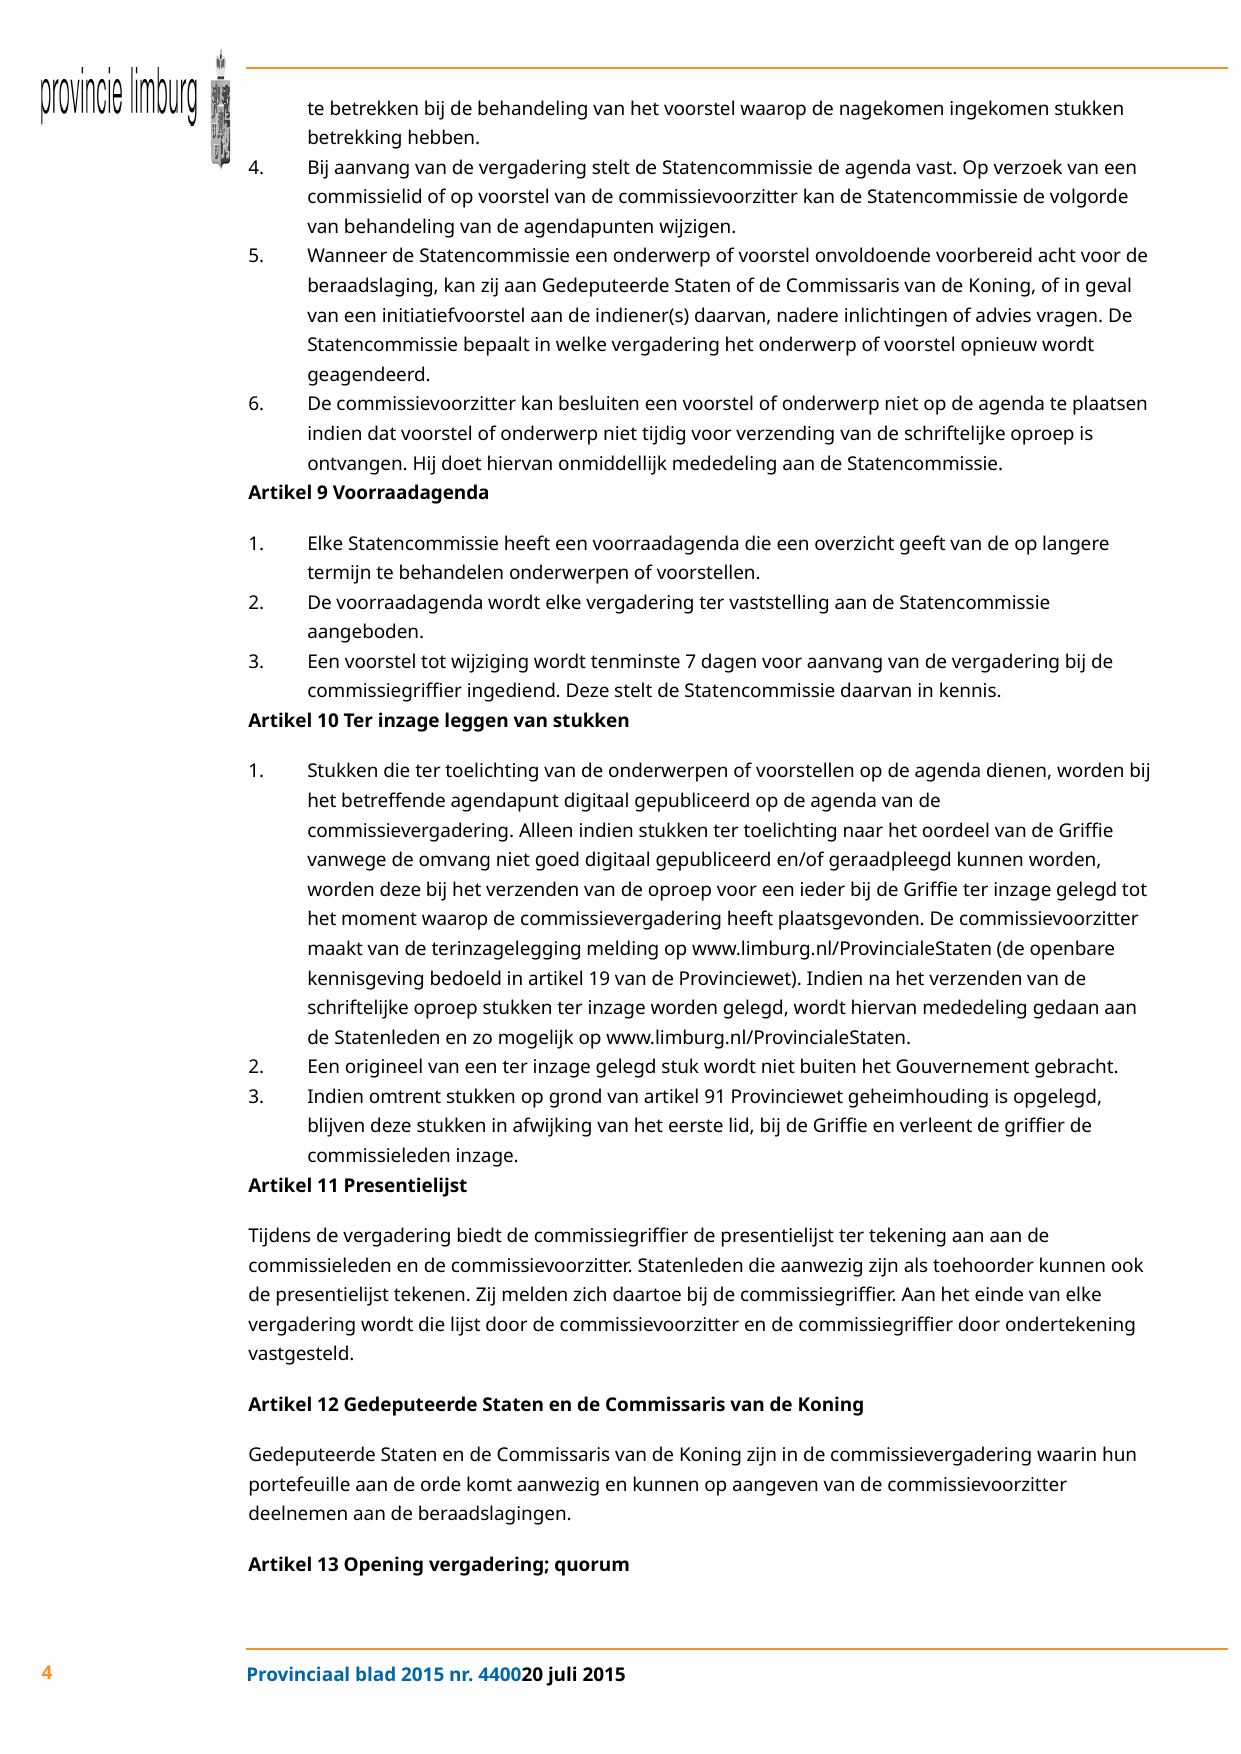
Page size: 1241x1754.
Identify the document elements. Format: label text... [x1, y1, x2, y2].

text Tijdens de vergadering biedt de commissiegriffier de presentielijst ter tekening aan aan de commissieleden en de commissievoorzitter. Statenleden die aanwezig zijn als toehoorder kunnen ook de presentielijst tekenen. Zij melden zich daartoe bij de commissiegriffier. Aan het einde van elke vergadering wordt die lijst door de commissievoorzitter en de commissiegriffier door ondertekening vastgesteld. [248, 1222, 1152, 1366]
text Gedeputeerde Staten en de Commissaris van de Koning zijn in de commissievergadering waarin hun portefeuille aan de orde komt aanwezig en kunnen op aangeven van de commissievoorzitter deelnemen aan de beraadslagingen. [248, 1441, 1152, 1526]
list Elke Statencommissie heeft een voorraadagenda die een overzicht geeft van de op langere termijn te behandelen onderwerpen of voorstellen. [248, 530, 1152, 585]
text Artikel 11 Presentielijst [248, 1172, 1152, 1198]
text Artikel 13 Opening vergadering; quorum [248, 1551, 1152, 1577]
list Stukken die ter toelichting van de onderwerpen of voorstellen op de agenda dienen, worden bij het betreffende agendapunt digitaal gepubliceerd op de agenda van de commissievergadering. Alleen indien stukken ter toelichting naar het oordeel van de Griffie vanwege de omvang niet goed digitaal gepubliceerd en/of geraadpleegd kunnen worden, worden deze bij het verzenden van de oproep voor een ieder bij de Griffie ter inzage gelegd tot het moment waarop de commissievergadering heeft plaatsgevonden. De commissievoorzitter maakt van de terinzagelegging melding op www.limburg.nl/ProvincialeStaten (de openbare kennisgeving bedoeld in artikel 19 van de Provinciewet). Indien na het verzenden van de schriftelijke oproep stukken ter inzage worden gelegd, wordt hiervan mededeling gedaan aan de Statenleden en zo mogelijk op www.limburg.nl/ProvincialeStaten. [248, 758, 1152, 1050]
text Artikel 10 Ter inzage leggen van stukken [248, 707, 1152, 733]
list Bij aanvang van de vergadering stelt de Statencommissie de agenda vast. Op verzoek van een commissielid of op voorstel van de commissievoorzitter kan de Statencommissie de volgorde van behandeling van de agendapunten wijzigen. [248, 154, 1152, 239]
list Wanneer de Statencommissie een onderwerp of voorstel onvoldoende voorbereid acht voor de beraadslaging, kan zij aan Gedeputeerde Staten of de Commissaris van de Koning, of in geval van een initiatiefvoorstel aan de indiener(s) daarvan, nadere inlichtingen of advies vragen. De Statencommissie bepaalt in welke vergadering het onderwerp of voorstel opnieuw wordt geagendeerd. [248, 243, 1152, 387]
list Een origineel van een ter inzage gelegd stuk wordt niet buiten het Gouvernement gebracht. [248, 1053, 1152, 1079]
list De voorraadagenda wordt elke vergadering ter vaststelling aan de Statencommissie aangeboden. [248, 589, 1152, 644]
list Indien omtrent stukken op grond van artikel 91 Provinciewet geheimhouding is opgelegd, blijven deze stukken in afwijking van het eerste lid, bij de Griffie en verleent de griffier de commissieleden inzage. [248, 1083, 1152, 1168]
list te betrekken bij de behandeling van het voorstel waarop de nagekomen ingekomen stukken betrekking hebben. [248, 95, 1152, 150]
list De commissievoorzitter kan besluiten een voorstel of onderwerp niet op de agenda te plaatsen indien dat voorstel of onderwerp niet tijdig voor verzending van de schriftelijke oproep is ontvangen. Hij doet hiervan onmiddellijk mededeling aan de Statencommissie. [248, 391, 1152, 476]
list Een voorstel tot wijziging wordt tenminste 7 dagen voor aanvang van de vergadering bij de commissiegriffier ingediend. Deze stelt de Statencommissie daarvan in kennis. [248, 648, 1152, 703]
text Artikel 9 Voorraadagenda [248, 479, 1152, 505]
text Artikel 12 Gedeputeerde Staten en de Commissaris van de Koning [248, 1391, 1152, 1417]
picture [41, 47, 231, 172]
